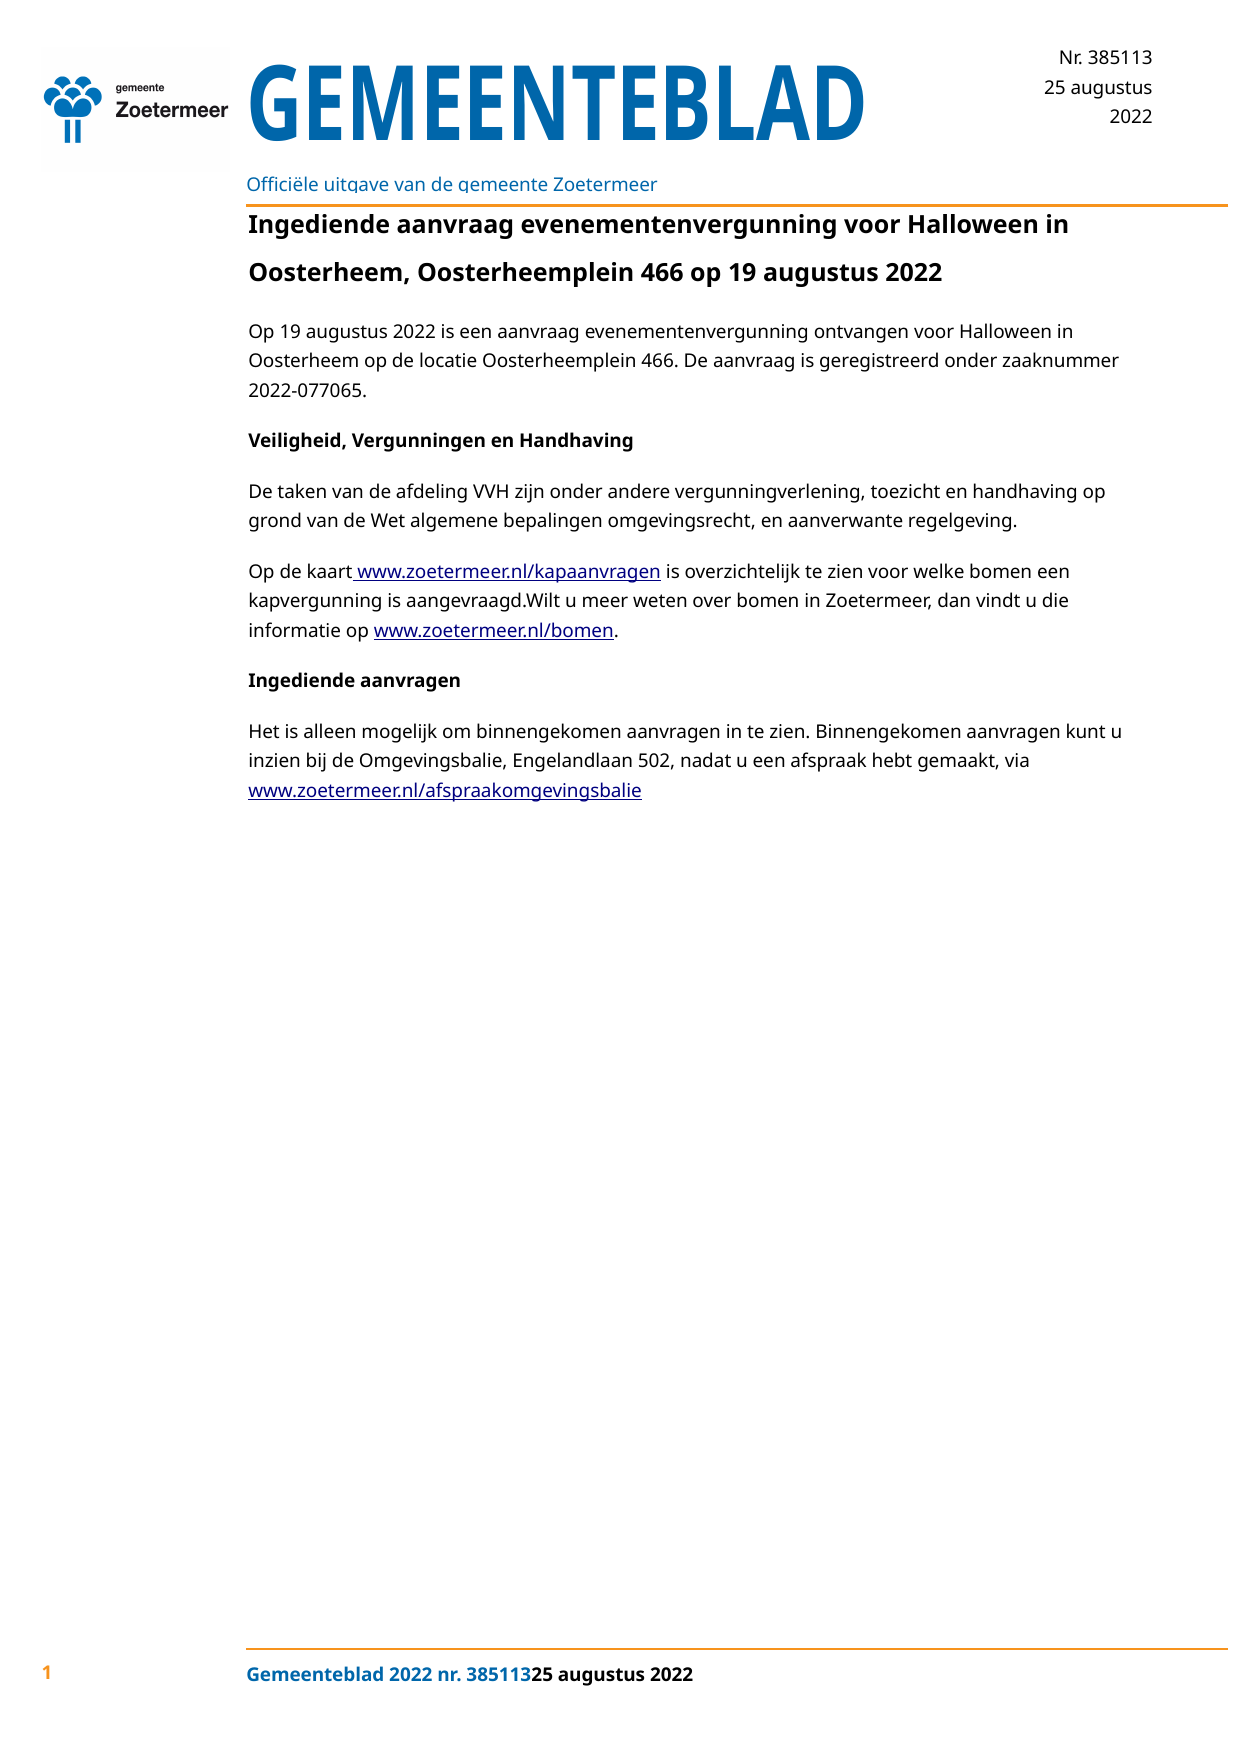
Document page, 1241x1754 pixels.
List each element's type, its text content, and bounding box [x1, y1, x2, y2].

text Op 19 augustus 2022 is een aanvraag evenementenvergunning ontvangen voor Halloween in Oosterheem op de locatie Oosterheemplein 466. De aanvraag is geregistreerd onder zaaknummer 2022-077065. [248, 318, 1152, 403]
text Ingediende aanvraag evenementenvergunning voor Halloween in Oosterheem, Oosterheemplein 466 op 19 augustus 2022 [248, 207, 1152, 288]
picture [41, 47, 231, 172]
text De taken van de afdeling VVH zijn onder andere vergunningverlening, toezicht en handhaving op grond van de Wet algemene bepalingen omgevingsrecht, en aanverwante regelgeving. [248, 478, 1152, 533]
text Ingediende aanvragen [248, 667, 1152, 693]
text Op de kaart www.zoetermeer.nl/kapaanvragen is overzichtelijk te zien voor welke bomen een kapvergunning is aangevraagd.Wilt u meer weten over bomen in Zoetermeer, dan vindt u die informatie op www.zoetermeer.nl/bomen. [248, 558, 1152, 643]
text Veiligheid, Vergunningen en Handhaving [248, 427, 1152, 453]
text Het is alleen mogelijk om binnengekomen aanvragen in te zien. Binnengekomen aanvragen kunt u inzien bij de Omgevingsbalie, Engelandlaan 502, nadat u een afspraak hebt gemaakt, via www.zoetermeer.nl/afspraakomgevingsbalie [248, 718, 1152, 803]
